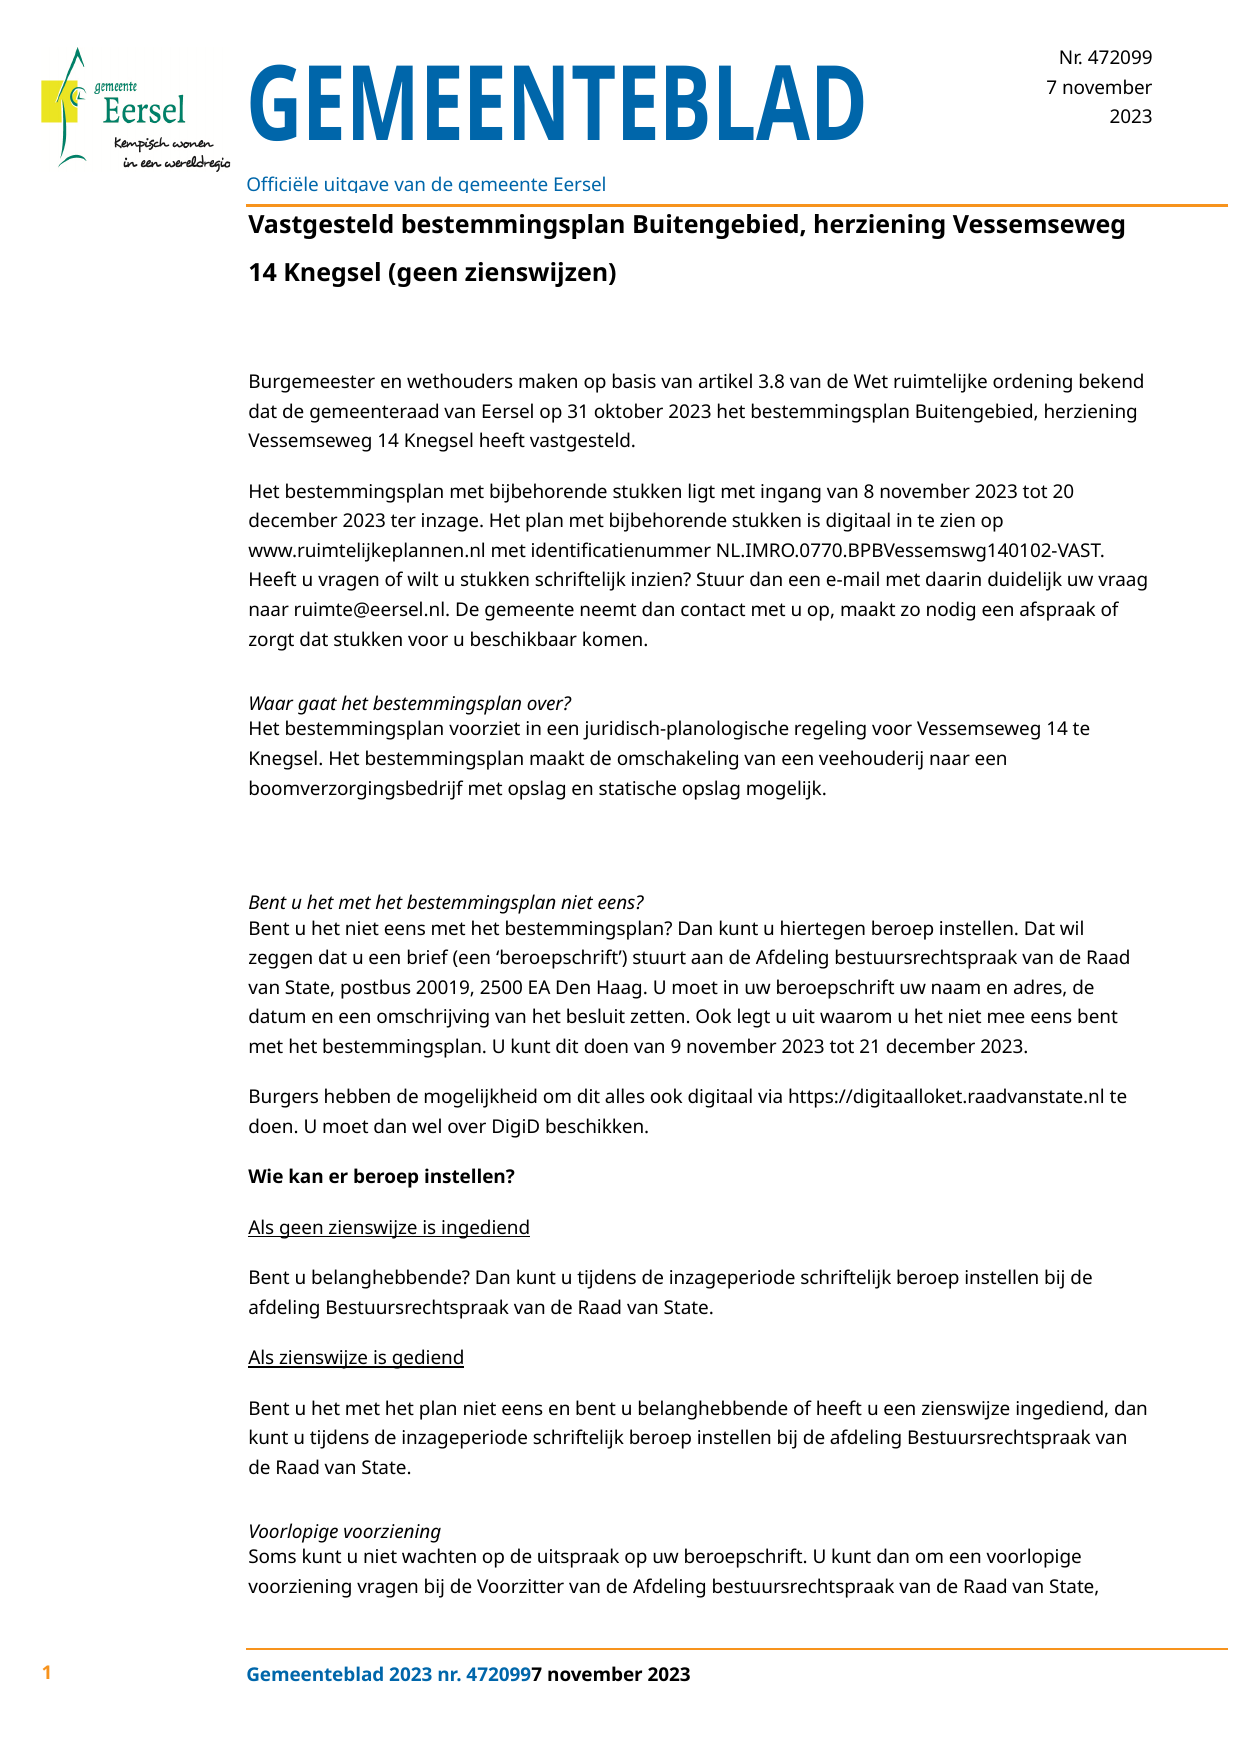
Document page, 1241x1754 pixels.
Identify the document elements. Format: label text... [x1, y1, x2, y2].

text Het bestemmingsplan voorziet in een juridisch-planologische regeling voor Vessemseweg 14 te Knegsel. Het bestemmingsplan maakt de omschakeling van een veehouderij naar een boomverzorgingsbedrijf met opslag en statische opslag mogelijk. [248, 716, 1152, 800]
text Burgers hebben de mogelijkheid om dit alles ook digitaal via https://digitaalloket.raadvanstate.nl te doen. U moet dan wel over DigiD beschikken. [248, 1083, 1152, 1139]
text Het bestemmingsplan met bijbehorende stukken ligt met ingang van 8 november 2023 tot 20 december 2023 ter inzage. Het plan met bijbehorende stukken is digitaal in te zien op www.ruimtelijkeplannen.nl met identificatienummer NL.IMRO.0770.BPBVessemswg140102-VAST. Heeft u vragen of wilt u stukken schriftelijk inzien? Stuur dan een e-mail met daarin duidelijk uw vraag naar ruimte@eersel.nl. De gemeente neemt dan contact met u op, maakt zo nodig een afspraak of zorgt dat stukken voor u beschikbaar komen. [248, 478, 1152, 652]
text Burgemeester en wethouders maken op basis van artikel 3.8 van de Wet ruimtelijke ordening bekend dat de gemeenteraad van Eersel op 31 oktober 2023 het bestemmingsplan Buitengebied, herziening Vessemseweg 14 Knegsel heeft vastgesteld. [248, 368, 1152, 453]
text Bent u belanghebbende? Dan kunt u tijdens de inzageperiode schriftelijk beroep instellen bij de afdeling Bestuursrechtspraak van de Raad van State. [248, 1264, 1152, 1320]
text Voorlopige voorziening [248, 1518, 1152, 1544]
text Soms kunt u niet wachten op de uitspraak op uw beroepschrift. U kunt dan om een voorlopige voorziening vragen bij de Voorzitter van de Afdeling bestuursrechtspraak van de Raad van State, [248, 1544, 1152, 1599]
text Als geen zienswijze is ingediend [248, 1214, 1152, 1240]
text Als zienswijze is gediend [248, 1344, 1152, 1370]
text Bent u het met het bestemmingsplan niet eens? [248, 889, 1152, 915]
picture [41, 47, 231, 172]
text Waar gaat het bestemmingsplan over? [248, 690, 1152, 716]
text Bent u het met het plan niet eens en bent u belanghebbende of heeft u een zienswijze ingediend, dan kunt u tijdens de inzageperiode schriftelijk beroep instellen bij de afdeling Bestuursrechtspraak van de Raad van State. [248, 1395, 1152, 1480]
text Bent u het niet eens met het bestemmingsplan? Dan kunt u hiertegen beroep instellen. Dat wil zeggen dat u een brief (een ‘beroepschrift’) stuurt aan de Afdeling bestuursrechtspraak van de Raad van State, postbus 20019, 2500 EA Den Haag. U moet in uw beroepschrift uw naam en adres, de datum en een omschrijving van het besluit zetten. Ook legt u uit waarom u het niet mee eens bent met het bestemmingsplan. U kunt dit doen van 9 november 2023 tot 21 december 2023. [248, 915, 1152, 1059]
text Vastgesteld bestemmingsplan Buitengebied, herziening Vessemseweg 14 Knegsel (geen zienswijzen) [248, 207, 1152, 288]
text Wie kan er beroep instellen? [248, 1163, 1152, 1189]
